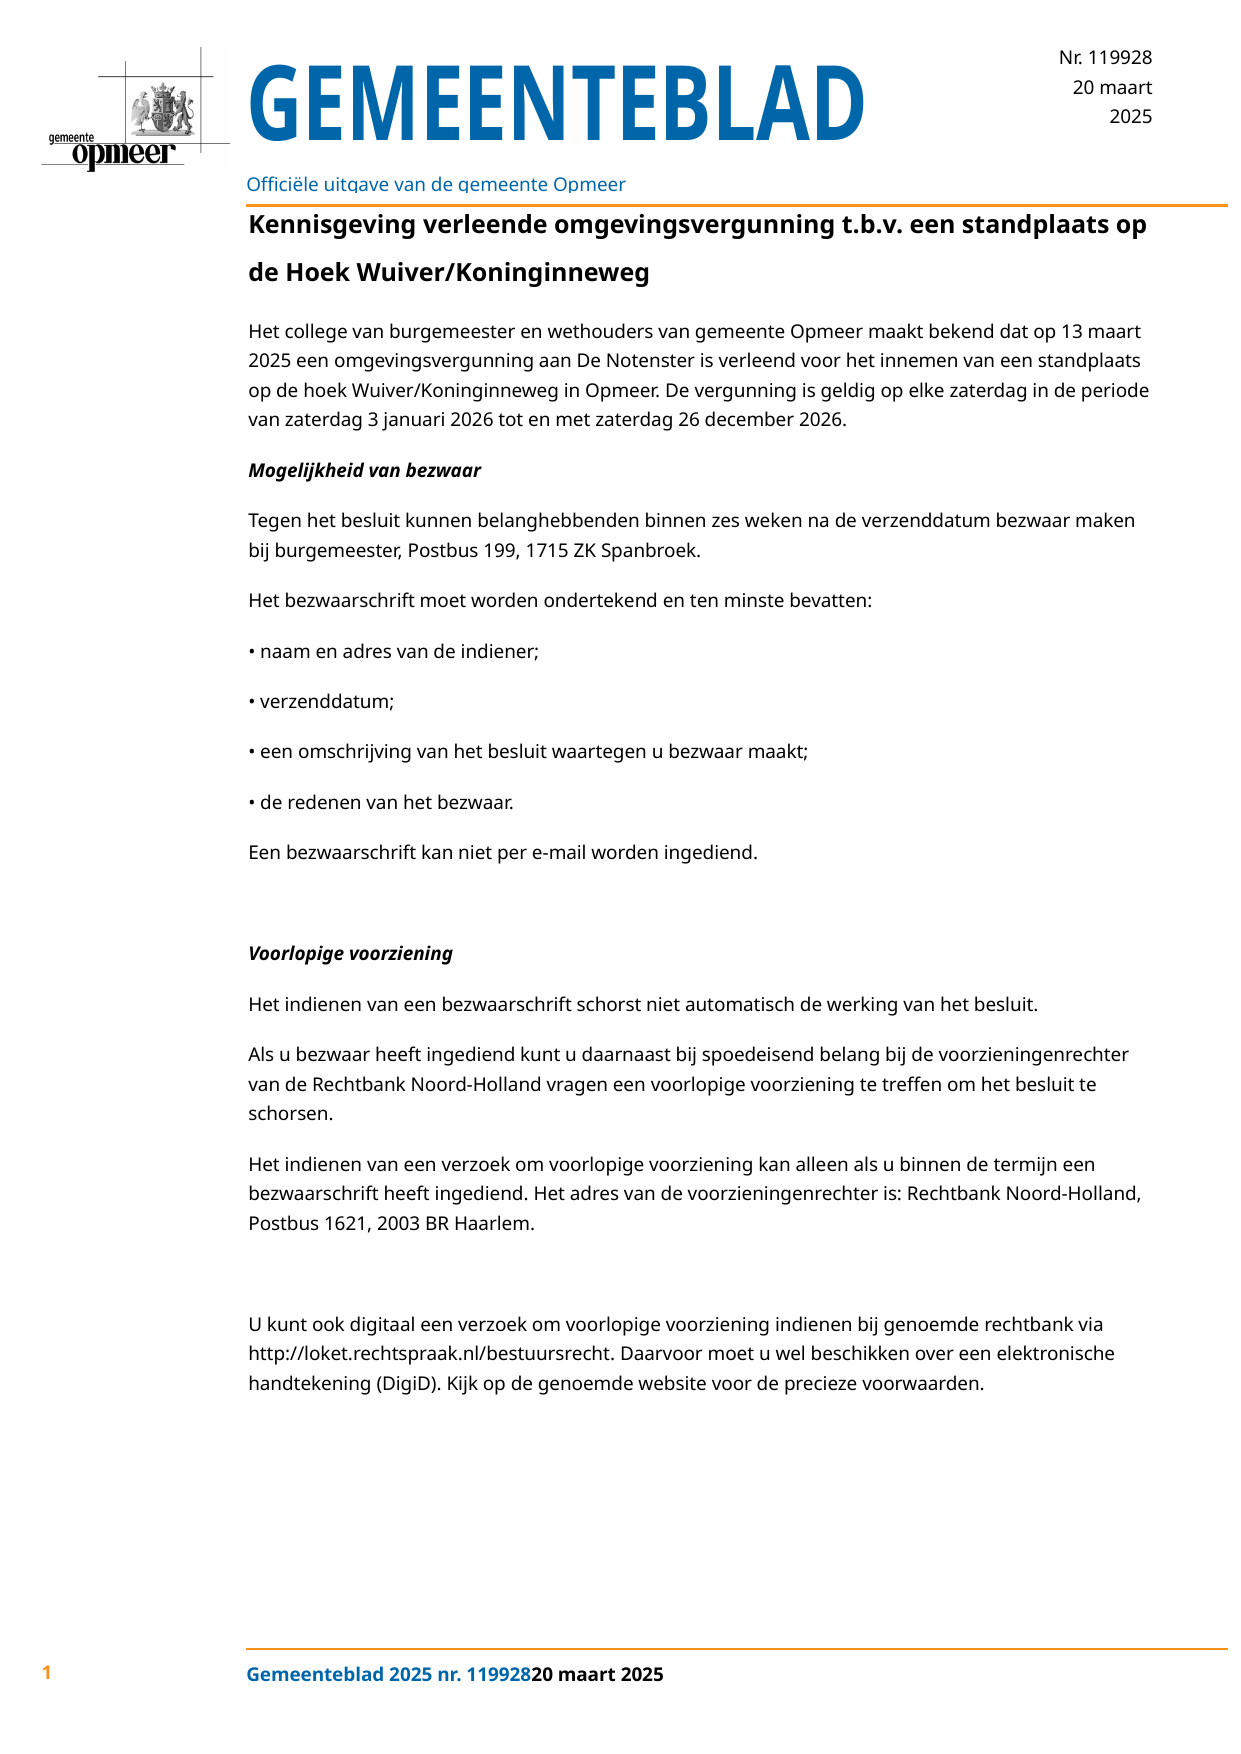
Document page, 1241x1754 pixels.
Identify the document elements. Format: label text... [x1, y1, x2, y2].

text Het bezwaarschrift moet worden ondertekend en ten minste bevatten: [248, 587, 1152, 613]
text • verzenddatum; [248, 688, 1152, 714]
text Mogelijkheid van bezwaar [248, 457, 1152, 483]
text U kunt ook digitaal een verzoek om voorlopige voorziening indienen bij genoemde rechtbank via http://loket.rechtspraak.nl/bestuursrecht. Daarvoor moet u wel beschikken over een elektronische handtekening (DigiD). Kijk op de genoemde website voor de precieze voorwaarden. [248, 1311, 1152, 1396]
text Het college van burgemeester en wethouders van gemeente Opmeer maakt bekend dat op 13 maart 2025 een omgevingsvergunning aan De Notenster is verleend voor het innemen van een standplaats op de hoek Wuiver/Koninginneweg in Opmeer. De vergunning is geldig op elke zaterdag in de periode van zaterdag 3 januari 2026 tot en met zaterdag 26 december 2026. [248, 318, 1152, 432]
text Tegen het besluit kunnen belanghebbenden binnen zes weken na de verzenddatum bezwaar maken bij burgemeester, Postbus 199, 1715 ZK Spanbroek. [248, 507, 1152, 563]
text • naam en adres van de indiener; [248, 638, 1152, 664]
text Een bezwaarschrift kan niet per e-mail worden ingediend. [248, 839, 1152, 865]
text Het indienen van een verzoek om voorlopige voorziening kan alleen als u binnen de termijn een bezwaarschrift heeft ingediend. Het adres van de voorzieningenrechter is: Rechtbank Noord-Holland, Postbus 1621, 2003 BR Haarlem. [248, 1151, 1152, 1236]
picture [41, 47, 231, 172]
text • de redenen van het bezwaar. [248, 789, 1152, 815]
text Het indienen van een bezwaarschrift schorst niet automatisch de werking van het besluit. [248, 991, 1152, 1017]
text • een omschrijving van het besluit waartegen u bezwaar maakt; [248, 739, 1152, 764]
text Kennisgeving verleende omgevingsvergunning t.b.v. een standplaats op de Hoek Wuiver/Koninginneweg [248, 207, 1152, 288]
text Voorlopige voorziening [248, 940, 1152, 966]
text Als u bezwaar heeft ingediend kunt u daarnaast bij spoedeisend belang bij de voorzieningenrechter van de Rechtbank Noord-Holland vragen een voorlopige voorziening te treffen om het besluit te schorsen. [248, 1041, 1152, 1126]
